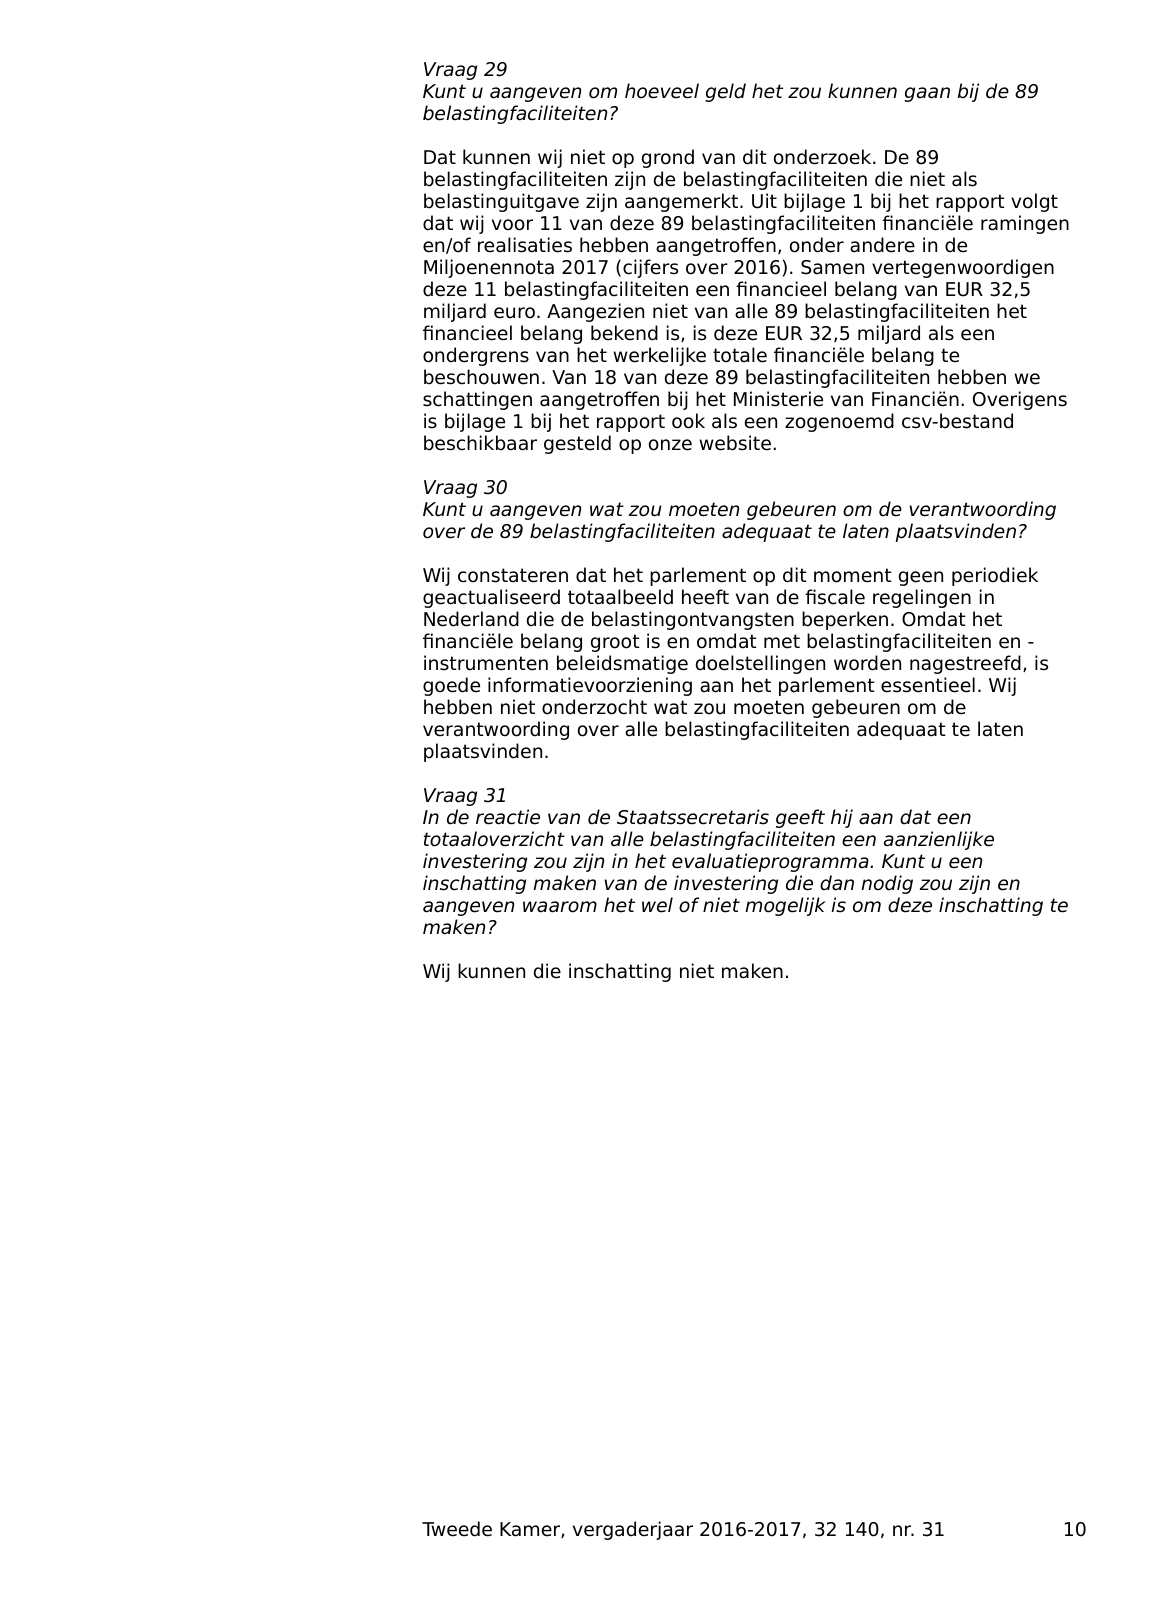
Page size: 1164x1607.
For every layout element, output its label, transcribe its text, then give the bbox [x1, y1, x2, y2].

text Wij kunnen die inschatting niet maken. [422, 961, 1087, 983]
text In de reactie van de Staatssecretaris geeft hij aan dat een totaaloverzicht van alle belastingfaciliteiten een aanzienlijke investering zou zijn in het evaluatieprogramma. Kunt u een inschatting maken van de investering die dan nodig zou zijn en aangeven waarom het wel of niet mogelijk is om deze inschatting te maken? [422, 807, 1087, 939]
text Vraag 29 [422, 59, 1087, 81]
text Kunt u aangeven om hoeveel geld het zou kunnen gaan bij de 89 belastingfaciliteiten? [422, 81, 1087, 125]
text Dat kunnen wij niet op grond van dit onderzoek. De 89 belastingfaciliteiten zijn de belastingfaciliteiten die niet als belastinguitgave zijn aangemerkt. Uit bijlage 1 bij het rapport volgt dat wij voor 11 van deze 89 belastingfaciliteiten financiële ramingen en/of realisaties hebben aangetroffen, onder andere in de Miljoenennota 2017 (cijfers over 2016). Samen vertegenwoordigen deze 11 belastingfaciliteiten een financieel belang van EUR 32,5 miljard euro. Aangezien niet van alle 89 belastingfaciliteiten het financieel belang bekend is, is deze EUR 32,5 miljard als een ondergrens van het werkelijke totale financiële belang te beschouwen. Van 18 van deze 89 belastingfaciliteiten hebben we schattingen aangetroffen bij het Ministerie van Financiën. Overigens is bijlage 1 bij het rapport ook als een zogenoemd csv-bestand beschikbaar gesteld op onze website. [422, 147, 1087, 455]
text Kunt u aangeven wat zou moeten gebeuren om de verantwoording over de 89 belastingfaciliteiten adequaat te laten plaatsvinden? [422, 499, 1087, 543]
text Wij constateren dat het parlement op dit moment geen periodiek geactualiseerd totaalbeeld heeft van de fiscale regelingen in Nederland die de belastingontvangsten beperken. Omdat het financiële belang groot is en omdat met belastingfaciliteiten en -instrumenten beleidsmatige doelstellingen worden nagestreefd, is goede informatievoorziening aan het parlement essentieel. Wij hebben niet onderzocht wat zou moeten gebeuren om de verantwoording over alle belastingfaciliteiten adequaat te laten plaatsvinden. [422, 565, 1087, 763]
text Vraag 31 [422, 785, 1087, 807]
text Vraag 30 [422, 477, 1087, 499]
